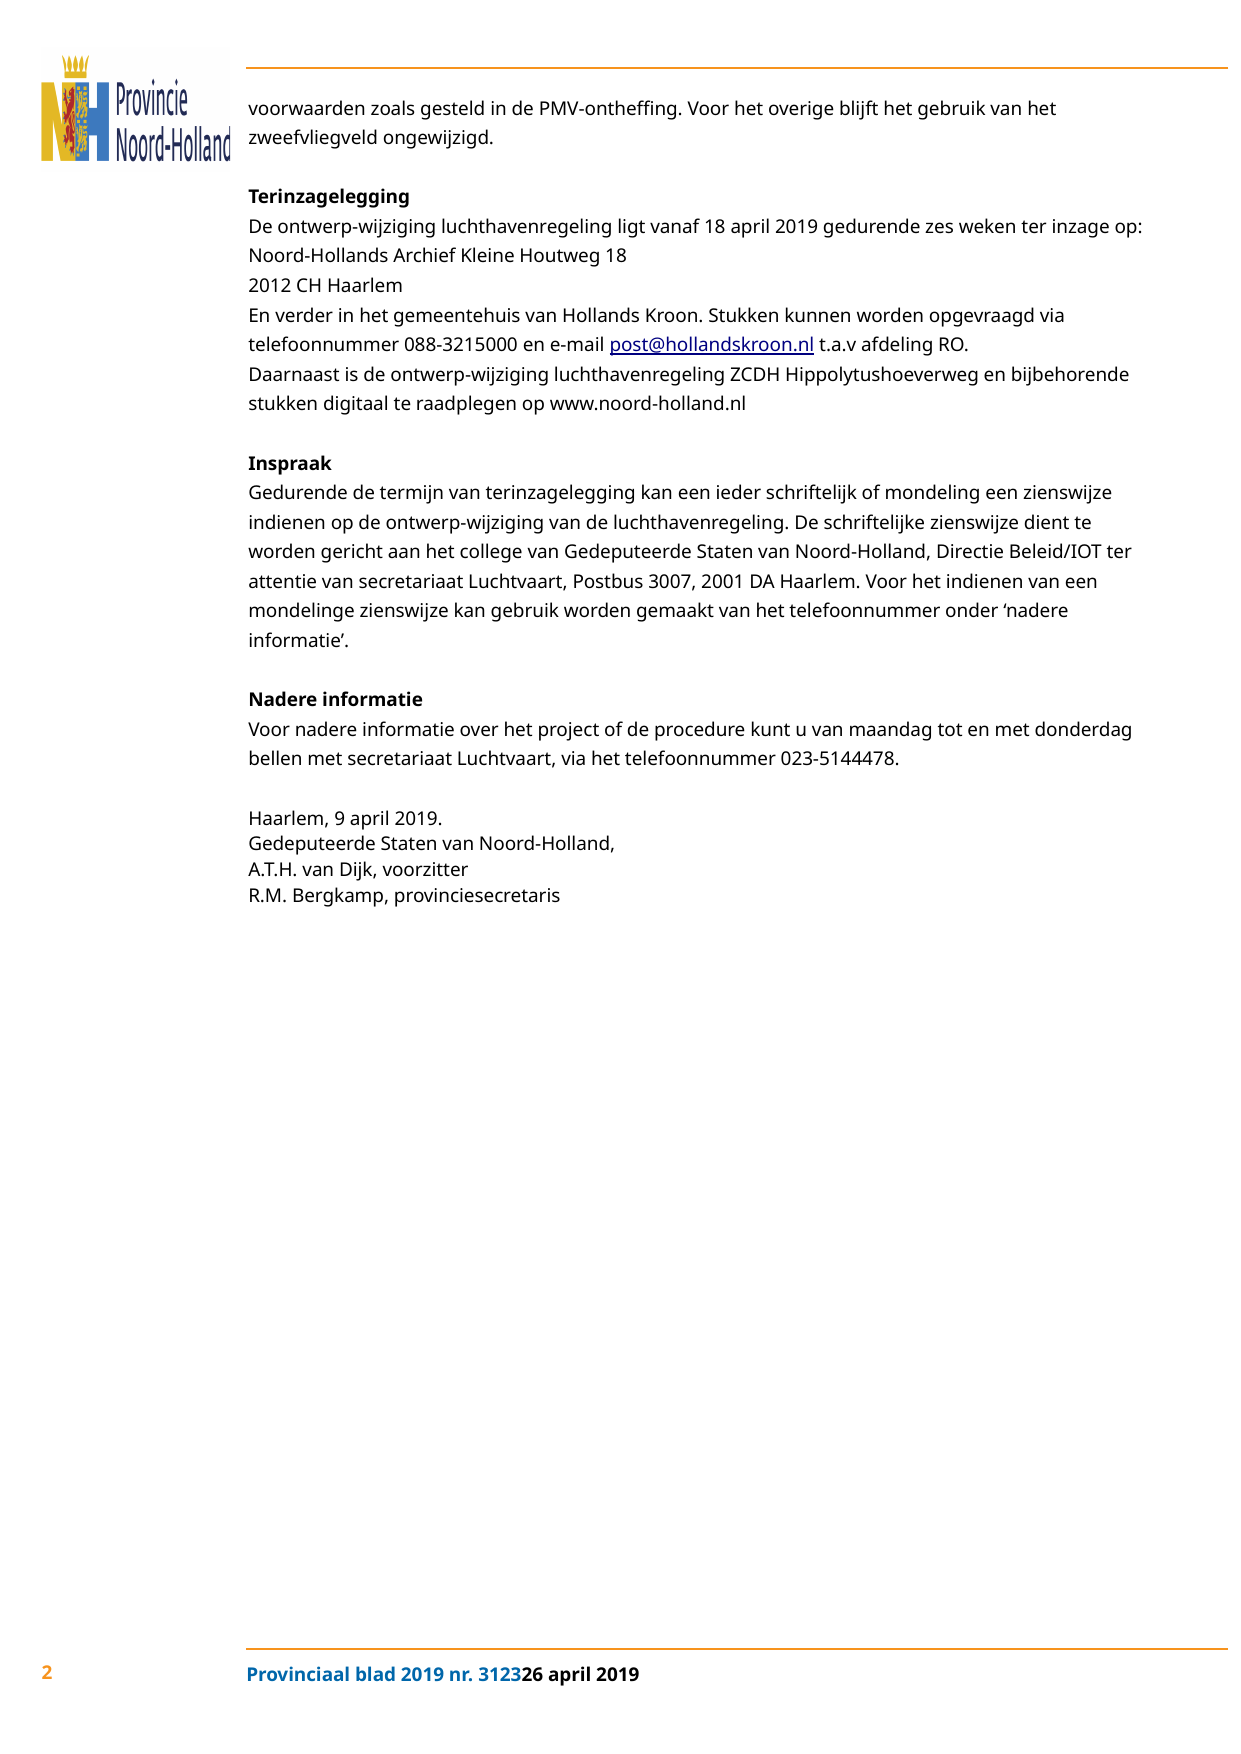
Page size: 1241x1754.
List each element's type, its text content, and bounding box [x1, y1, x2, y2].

text En verder in het gemeentehuis van Hollands Kroon. Stukken kunnen worden opgevraagd via telefoonnummer 088-3215000 en e-mail post@hollandskroon.nl t.a.v afdeling RO. [248, 302, 1152, 357]
text Gedurende de termijn van terinzagelegging kan een ieder schriftelijk of mondeling een zienswijze indienen op de ontwerp-wijziging van de luchthavenregeling. De schriftelijke zienswijze dient te worden gericht aan het college van Gedeputeerde Staten van Noord-Holland, Directie Beleid/IOT ter attentie van secretariaat Luchtvaart, Postbus 3007, 2001 DA Haarlem. Voor het indienen van een mondelinge zienswijze kan gebruik worden gemaakt van het telefoonnummer onder ‘nadere informatie’. [248, 479, 1152, 653]
text Noord-Hollands Archief Kleine Houtweg 18 [248, 243, 1152, 268]
text De ontwerp-wijziging luchthavenregeling ligt vanaf 18 april 2019 gedurende zes weken ter inzage op: [248, 213, 1152, 239]
text Daarnaast is de ontwerp-wijziging luchthavenregeling ZCDH Hippolytushoeverweg en bijbehorende stukken digitaal te raadplegen op www.noord-holland.nl [248, 361, 1152, 416]
text voorwaarden zoals gesteld in de PMV-ontheffing. Voor het overige blijft het gebruik van het zweefvliegveld ongewijzigd. [248, 95, 1152, 150]
text A.T.H. van Dijk, voorzitter [248, 856, 1152, 882]
text Voor nadere informatie over het project of de procedure kunt u van maandag tot en met donderdag bellen met secretariaat Luchtvaart, via het telefoonnummer 023-5144478. [248, 716, 1152, 771]
text Terinzagelegging [248, 183, 1152, 209]
text Inspraak [248, 450, 1152, 476]
text Haarlem, 9 april 2019. [248, 805, 1152, 831]
text Nadere informatie [248, 686, 1152, 712]
text Gedeputeerde Staten van Noord-Holland, [248, 831, 1152, 856]
text 2012 CH Haarlem [248, 272, 1152, 298]
text R.M. Bergkamp, provinciesecretaris [248, 882, 1152, 908]
picture [41, 47, 231, 172]
